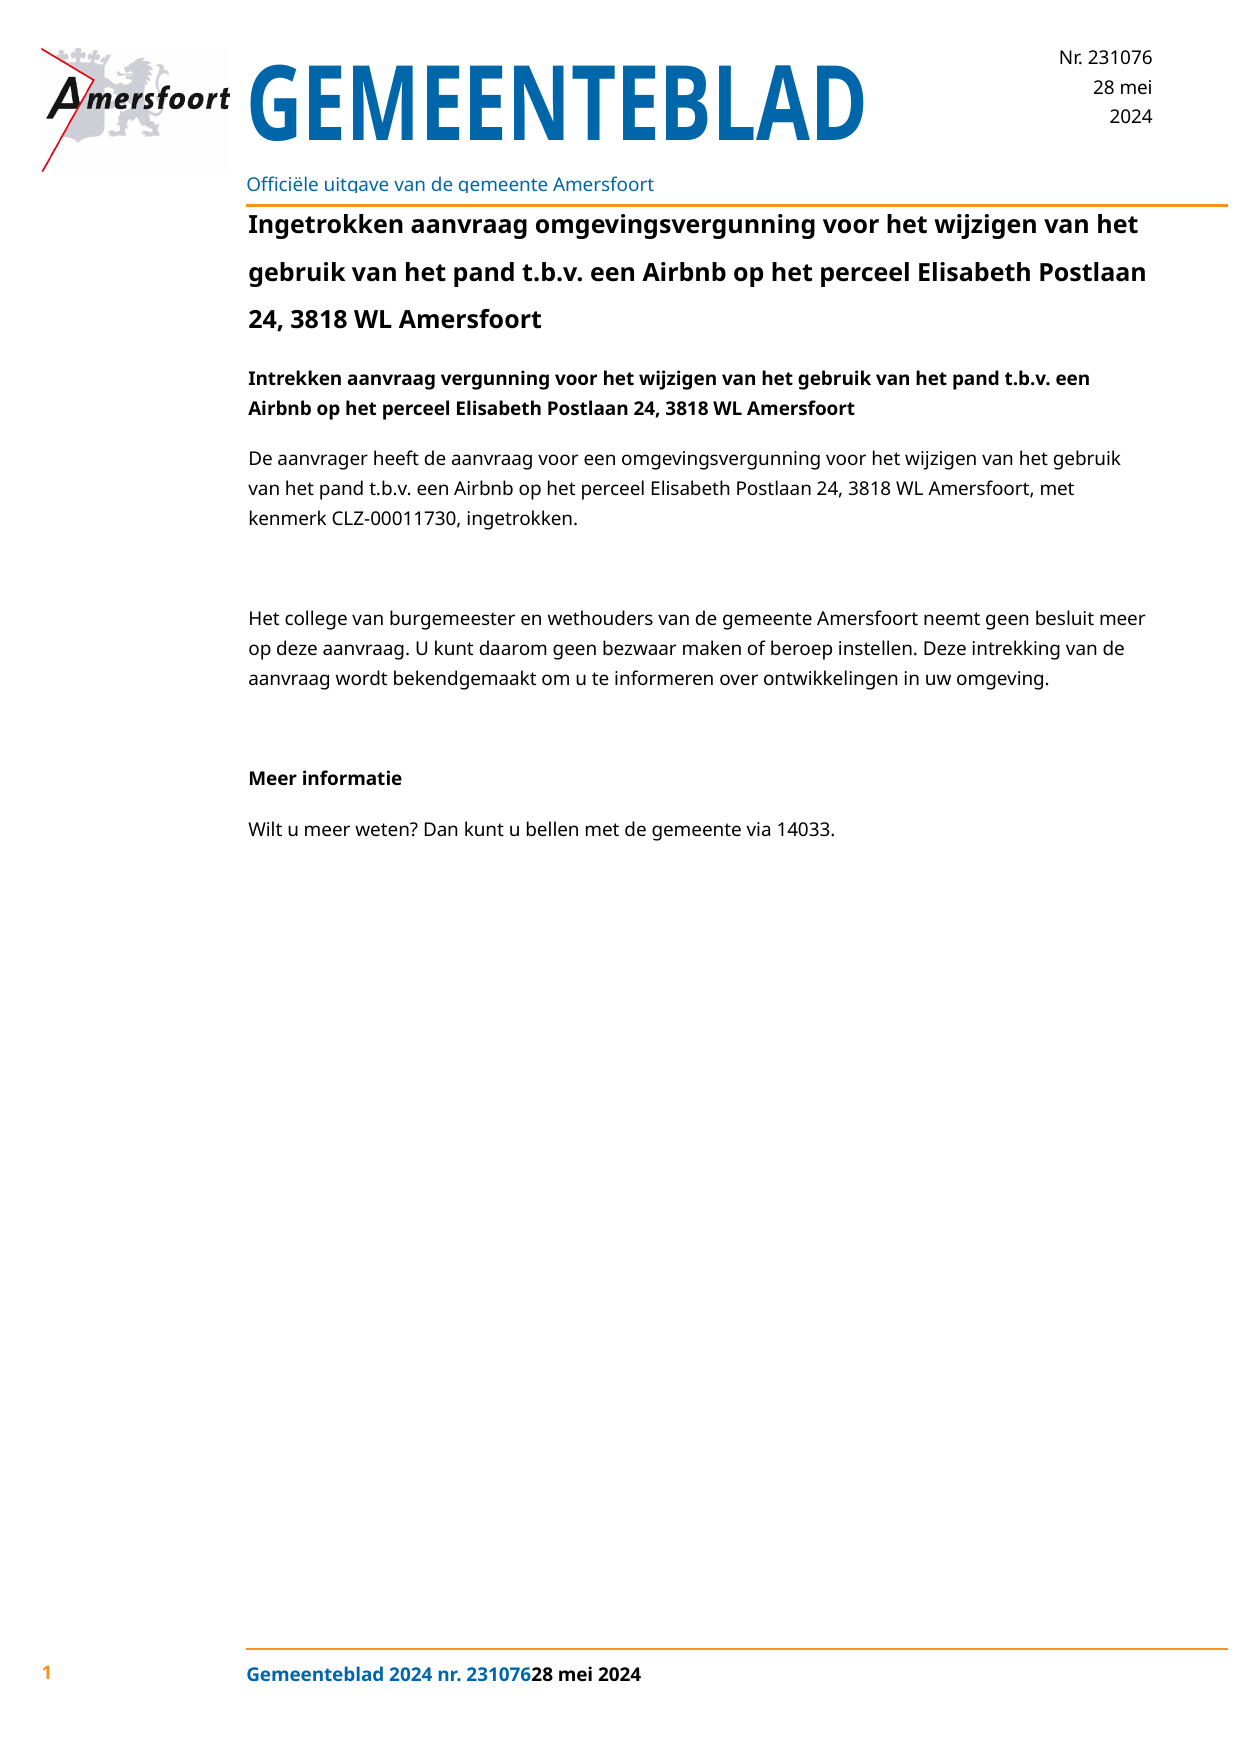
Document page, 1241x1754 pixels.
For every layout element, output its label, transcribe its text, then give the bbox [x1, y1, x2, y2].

text Het college van burgemeester en wethouders van de gemeente Amersfoort neemt geen besluit meer op deze aanvraag. U kunt daarom geen bezwaar maken of beroep instellen. Deze intrekking van de aanvraag wordt bekendgemaakt om u te informeren over ontwikkelingen in uw omgeving. [248, 606, 1152, 690]
text Intrekken aanvraag vergunning voor het wijzigen van het gebruik van het pand t.b.v. een Airbnb op het perceel Elisabeth Postlaan 24, 3818 WL Amersfoort [248, 366, 1152, 421]
text De aanvrager heeft de aanvraag voor een omgevingsvergunning voor het wijzigen van het gebruik van het pand t.b.v. een Airbnb op het perceel Elisabeth Postlaan 24, 3818 WL Amersfoort, met kenmerk CLZ-00011730, ingetrokken. [248, 446, 1152, 530]
text Wilt u meer weten? Dan kunt u bellen met de gemeente via 14033. [248, 816, 1152, 842]
picture [41, 47, 231, 172]
text Ingetrokken aanvraag omgevingsvergunning voor het wijzigen van het gebruik van het pand t.b.v. een Airbnb op het perceel Elisabeth Postlaan 24, 3818 WL Amersfoort [248, 207, 1152, 336]
text Meer informatie [248, 766, 1152, 791]
